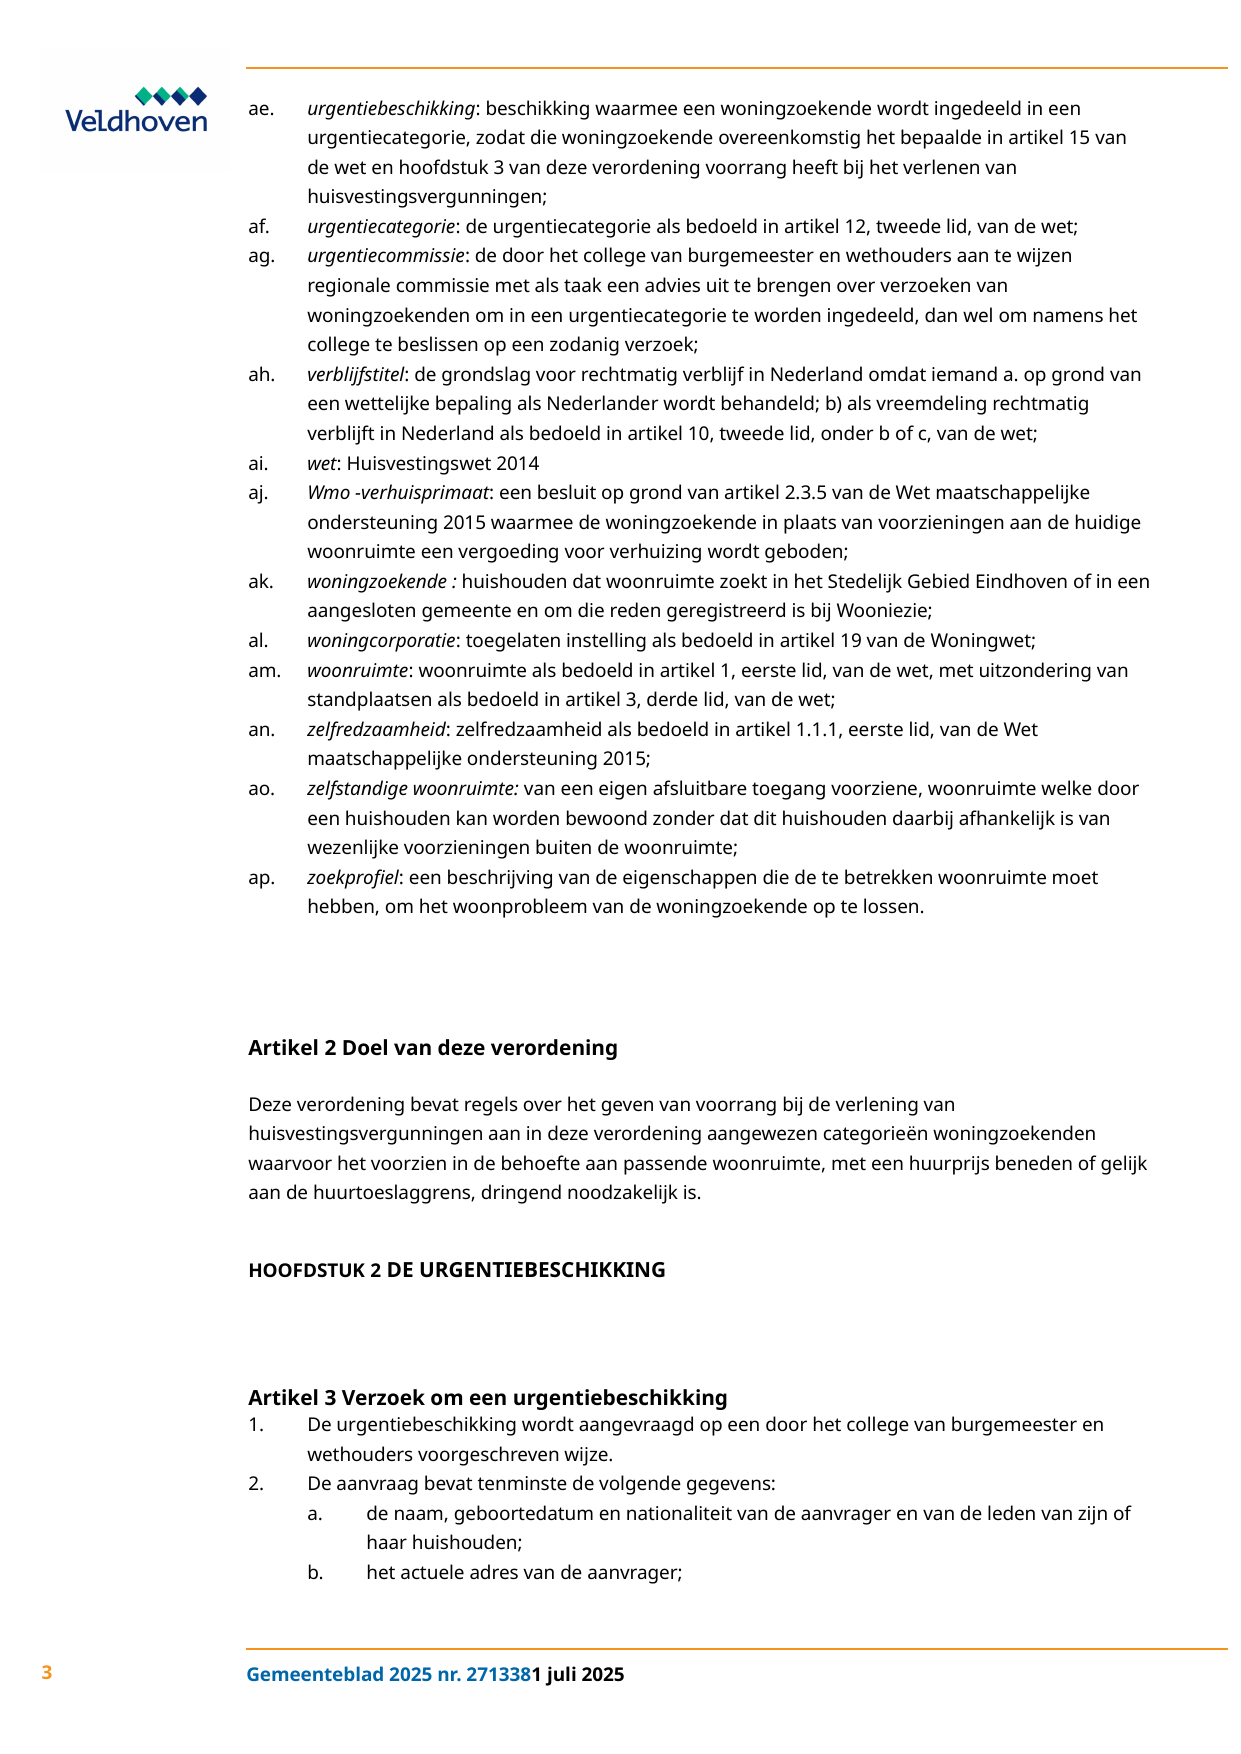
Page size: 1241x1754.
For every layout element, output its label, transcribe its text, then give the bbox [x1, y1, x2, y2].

text Artikel 3 Verzoek om een urgentiebeschikking [248, 1383, 1152, 1411]
list woningcorporatie: toegelaten instelling als bedoeld in artikel 19 van de Woningwet; [248, 627, 1152, 653]
list zelfstandige woonruimte: van een eigen afsluitbare toegang voorziene, woonruimte welke door een huishouden kan worden bewoond zonder dat dit huishouden daarbij afhankelijk is van wezenlijke voorzieningen buiten de woonruimte; [248, 775, 1152, 860]
list verblijfstitel: de grondslag voor rechtmatig verblijf in Nederland omdat iemand a. op grond van een wettelijke bepaling als Nederlander wordt behandeld; b) als vreemdeling rechtmatig verblijft in Nederland als bedoeld in artikel 10, tweede lid, onder b of c, van de wet; [248, 361, 1152, 446]
list het actuele adres van de aanvrager; [307, 1559, 1152, 1585]
list De urgentiebeschikking wordt aangevraagd op een door het college van burgemeester en wethouders voorgeschreven wijze. [248, 1411, 1152, 1467]
text HOOFDSTUK 2 DE URGENTIEBESCHIKKING [248, 1255, 1152, 1283]
text Artikel 2 Doel van deze verordening [248, 1033, 1152, 1061]
list woningzoekende : huishouden dat woonruimte zoekt in het Stedelijk Gebied Eindhoven of in een aangesloten gemeente en om die reden geregistreerd is bij Wooniezie; [248, 568, 1152, 623]
picture [41, 47, 231, 172]
list De aanvraag bevat tenminste de volgende gegevens: [248, 1470, 1152, 1496]
list de naam, geboortedatum en nationaliteit van de aanvrager en van de leden van zijn of haar huishouden; [307, 1500, 1152, 1555]
list urgentiebeschikking: beschikking waarmee een woningzoekende wordt ingedeeld in een urgentiecategorie, zodat die woningzoekende overeenkomstig het bepaalde in artikel 15 van de wet en hoofdstuk 3 van deze verordening voorrang heeft bij het verlenen van huisvestingsvergunningen; [248, 95, 1152, 209]
text Deze verordening bevat regels over het geven van voorrang bij de verlening van huisvestingsvergunningen aan in deze verordening aangewezen categorieën woningzoekenden waarvoor het voorzien in de behoefte aan passende woonruimte, met een huurprijs beneden of gelijk aan de huurtoeslaggrens, dringend noodzakelijk is. [248, 1091, 1152, 1205]
list wet: Huisvestingswet 2014 [248, 450, 1152, 476]
list zoekprofiel: een beschrijving van de eigenschappen die de te betrekken woonruimte moet hebben, om het woonprobleem van de woningzoekende op te lossen. [248, 864, 1152, 919]
list Wmo -verhuisprimaat: een besluit op grond van artikel 2.3.5 van de Wet maatschappelijke ondersteuning 2015 waarmee de woningzoekende in plaats van voorzieningen aan de huidige woonruimte een vergoeding voor verhuizing wordt geboden; [248, 479, 1152, 564]
list urgentiecommissie: de door het college van burgemeester en wethouders aan te wijzen regionale commissie met als taak een advies uit te brengen over verzoeken van woningzoekenden om in een urgentiecategorie te worden ingedeeld, dan wel om namens het college te beslissen op een zodanig verzoek; [248, 243, 1152, 357]
list woonruimte: woonruimte als bedoeld in artikel 1, eerste lid, van de wet, met uitzondering van standplaatsen als bedoeld in artikel 3, derde lid, van de wet; [248, 657, 1152, 712]
list zelfredzaamheid: zelfredzaamheid als bedoeld in artikel 1.1.1, eerste lid, van de Wet maatschappelijke ondersteuning 2015; [248, 716, 1152, 771]
list urgentiecategorie: de urgentiecategorie als bedoeld in artikel 12, tweede lid, van de wet; [248, 213, 1152, 239]
